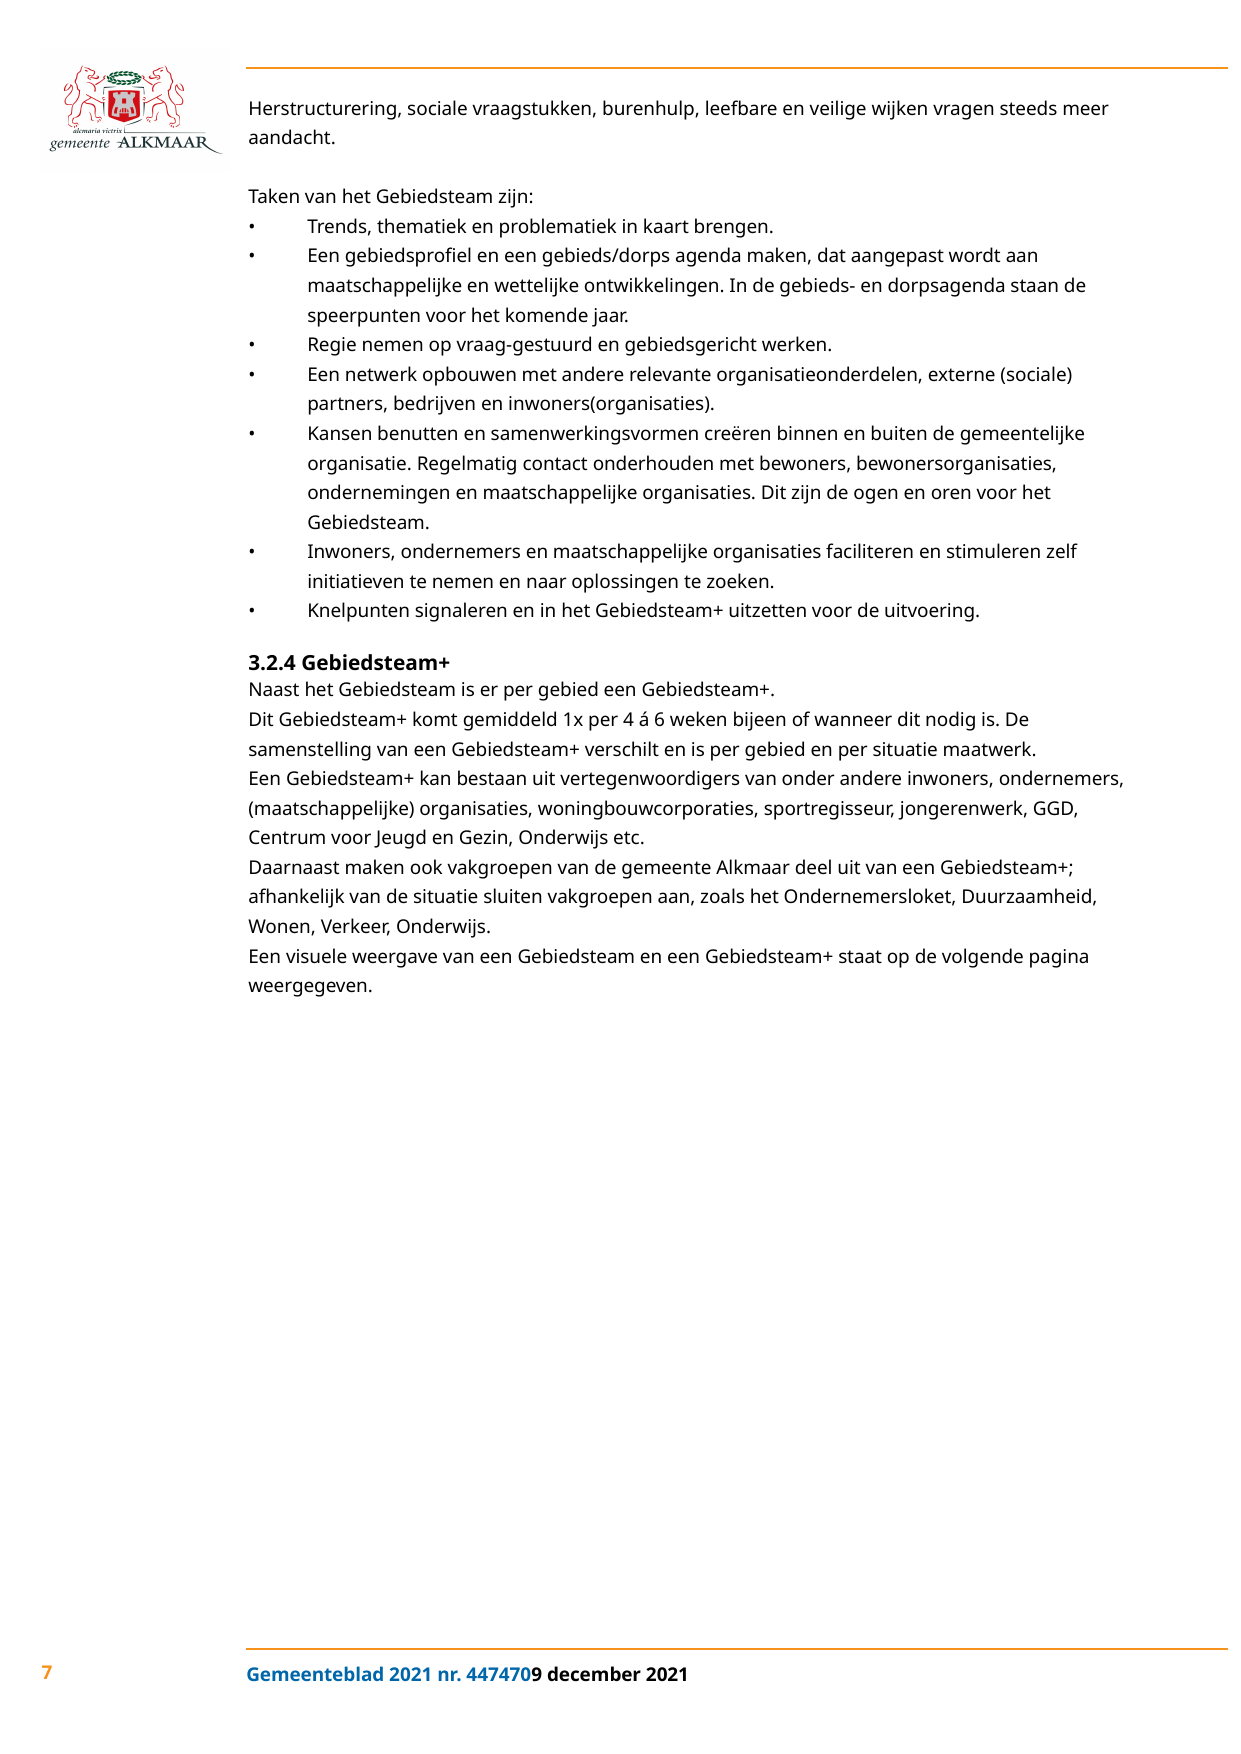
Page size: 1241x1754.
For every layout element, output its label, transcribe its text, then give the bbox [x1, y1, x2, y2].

text Een Gebiedsteam+ kan bestaan uit vertegenwoordigers van onder andere inwoners, ondernemers, (maatschappelijke) organisaties, woningbouwcorporaties, sportregisseur, jongerenwerk, GGD, Centrum voor Jeugd en Gezin, Onderwijs etc. [248, 765, 1152, 850]
list Een gebiedsprofiel en een gebieds/dorps agenda maken, dat aangepast wordt aan maatschappelijke en wettelijke ontwikkelingen. In de gebieds- en dorpsagenda staan de speerpunten voor het komende jaar. [248, 243, 1152, 328]
text Naast het Gebiedsteam is er per gebied een Gebiedsteam+. [248, 677, 1152, 702]
list Regie nemen op vraag-gestuurd en gebiedsgericht werken. [248, 331, 1152, 357]
text Taken van het Gebiedsteam zijn: [248, 183, 1152, 209]
text Een visuele weergave van een Gebiedsteam en een Gebiedsteam+ staat op de volgende pagina weergegeven. [248, 943, 1152, 998]
list Kansen benutten en samenwerkingsvormen creëren binnen en buiten de gemeentelijke organisatie. Regelmatig contact onderhouden met bewoners, bewonersorganisaties, ondernemingen en maatschappelijke organisaties. Dit zijn de ogen en oren voor het Gebiedsteam. [248, 420, 1152, 535]
picture [41, 47, 231, 172]
text Daarnaast maken ook vakgroepen van de gemeente Alkmaar deel uit van een Gebiedsteam+; afhankelijk van de situatie sluiten vakgroepen aan, zoals het Ondernemersloket, Duurzaamheid, Wonen, Verkeer, Onderwijs. [248, 854, 1152, 939]
text 3.2.4 Gebiedsteam+ [248, 648, 1152, 677]
list Knelpunten signaleren en in het Gebiedsteam+ uitzetten voor de uitvoering. [248, 598, 1152, 623]
text Dit Gebiedsteam+ komt gemiddeld 1x per 4 á 6 weken bijeen of wanneer dit nodig is. De samenstelling van een Gebiedsteam+ verschilt en is per gebied en per situatie maatwerk. [248, 706, 1152, 761]
text Herstructurering, sociale vraagstukken, burenhulp, leefbare en veilige wijken vragen steeds meer aandacht. [248, 95, 1152, 150]
list Trends, thematiek en problematiek in kaart brengen. [248, 213, 1152, 239]
list Inwoners, ondernemers en maatschappelijke organisaties faciliteren en stimuleren zelf initiatieven te nemen en naar oplossingen te zoeken. [248, 538, 1152, 594]
list Een netwerk opbouwen met andere relevante organisatieonderdelen, externe (sociale) partners, bedrijven en inwoners(organisaties). [248, 361, 1152, 416]
